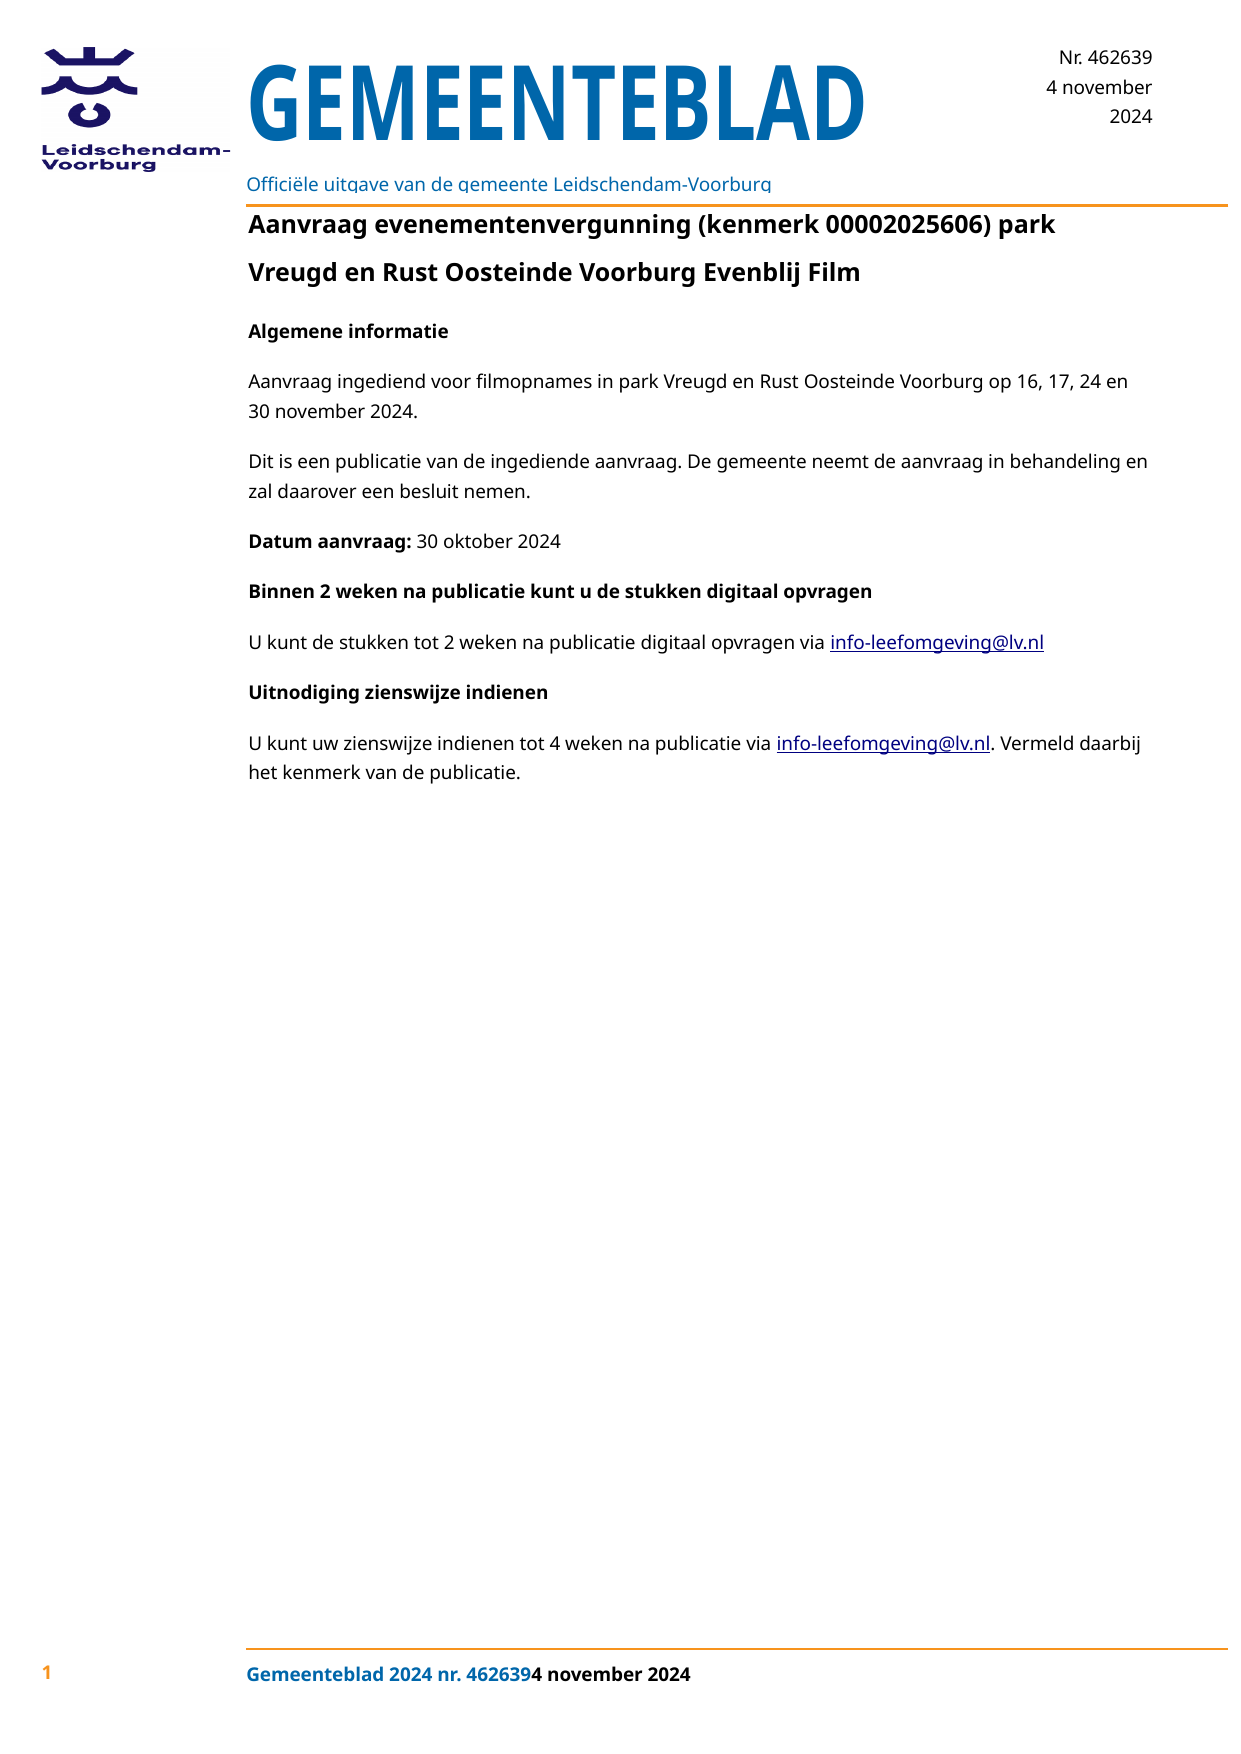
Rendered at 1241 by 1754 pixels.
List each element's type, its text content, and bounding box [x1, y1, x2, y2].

text Datum aanvraag: 30 oktober 2024 [248, 528, 1152, 554]
text Aanvraag ingediend voor filmopnames in park Vreugd en Rust Oosteinde Voorburg op 16, 17, 24 en 30 november 2024. [248, 368, 1152, 424]
text Aanvraag evenementenvergunning (kenmerk 00002025606) park Vreugd en Rust Oosteinde Voorburg Evenblij Film [248, 207, 1152, 288]
text U kunt de stukken tot 2 weken na publicatie digitaal opvragen via info-leefomgeving@lv.nl [248, 629, 1152, 655]
text Dit is een publicatie van de ingediende aanvraag. De gemeente neemt de aanvraag in behandeling en zal daarover een besluit nemen. [248, 448, 1152, 504]
text Algemene informatie [248, 318, 1152, 344]
picture [41, 47, 231, 172]
text Uitnodiging zienswijze indienen [248, 679, 1152, 705]
text Binnen 2 weken na publicatie kunt u de stukken digitaal opvragen [248, 579, 1152, 604]
text U kunt uw zienswijze indienen tot 4 weken na publicatie via info-leefomgeving@lv.nl. Vermeld daarbij het kenmerk van de publicatie. [248, 730, 1152, 785]
